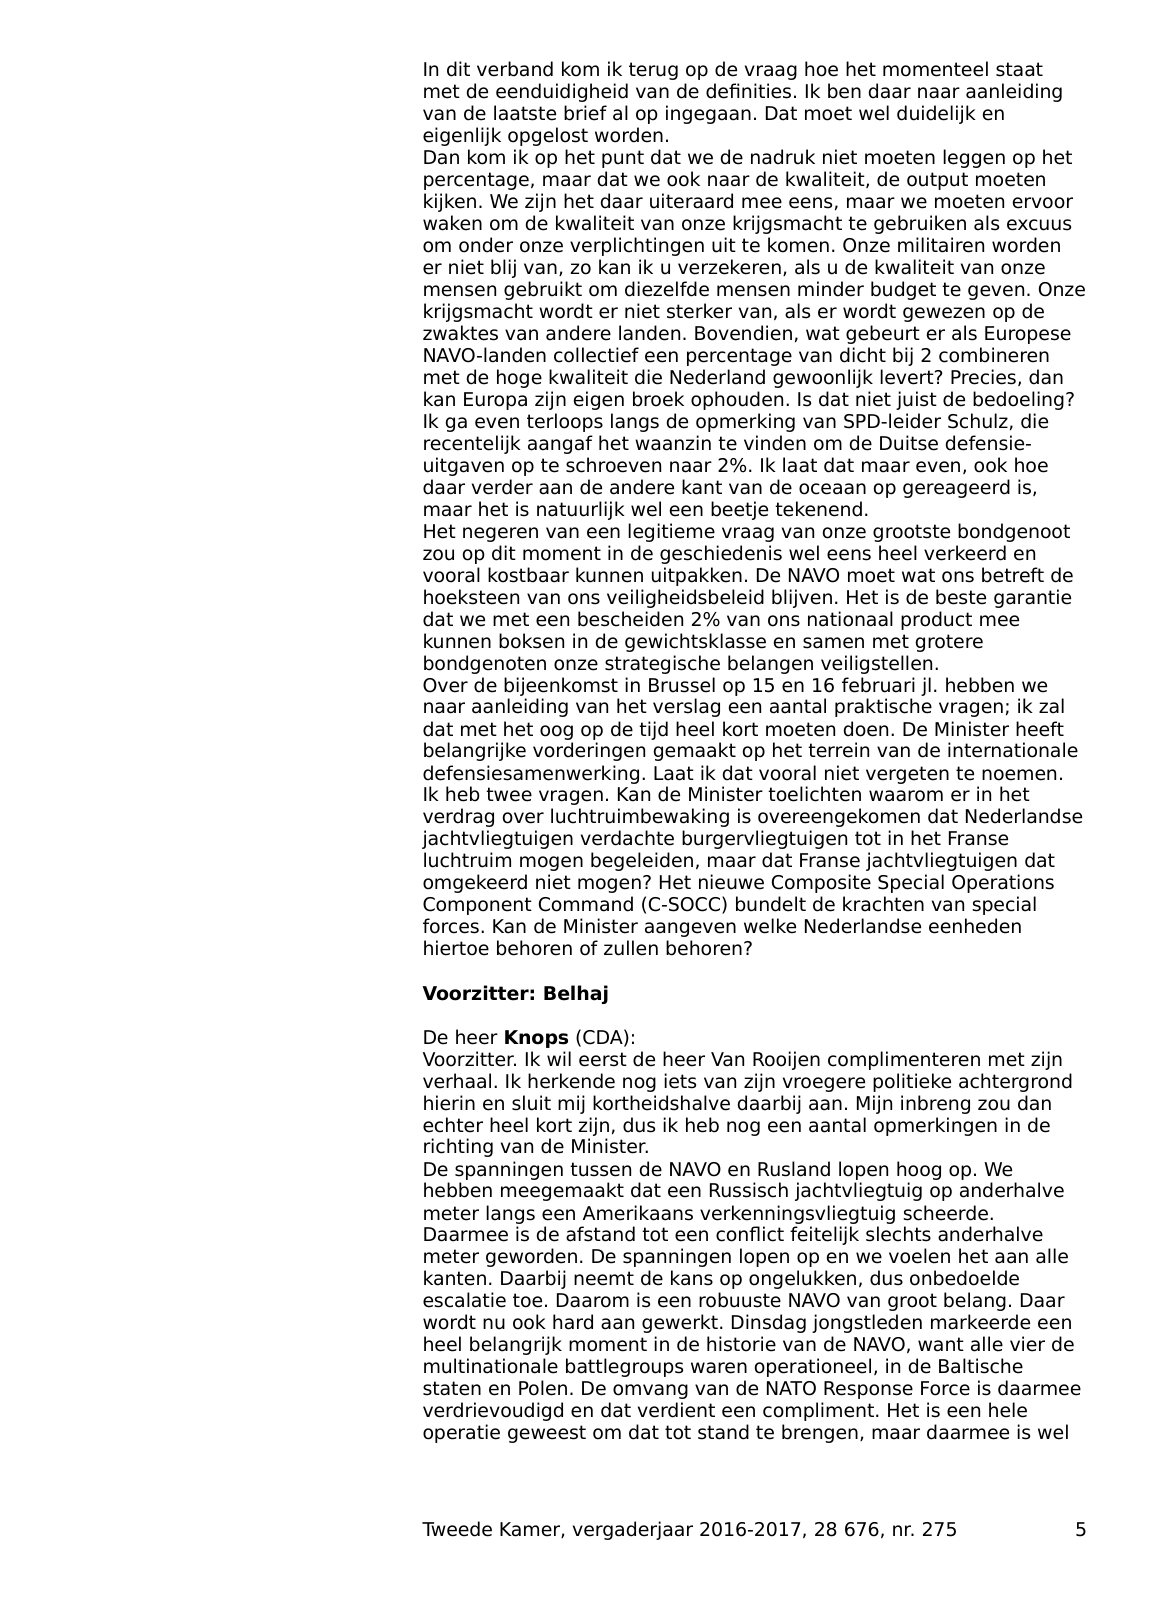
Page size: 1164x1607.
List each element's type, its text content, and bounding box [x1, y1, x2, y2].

text Ik ga even terloops langs de opmerking van SPD-leider Schulz, die recentelijk aangaf het waanzin te vinden om de Duitse defensie-uitgaven op te schroeven naar 2%. Ik laat dat maar even, ook hoe daar verder aan de andere kant van de oceaan op gereageerd is, maar het is natuurlijk wel een beetje tekenend. [422, 411, 1087, 521]
text De spanningen tussen de NAVO en Rusland lopen hoog op. We hebben meegemaakt dat een Russisch jachtvliegtuig op anderhalve meter langs een Amerikaans verkenningsvliegtuig scheerde. Daarmee is de afstand tot een conflict feitelijk slechts anderhalve meter geworden. De spanningen lopen op en we voelen het aan alle kanten. Daarbij neemt de kans op ongelukken, dus onbedoelde escalatie toe. Daarom is een robuuste NAVO van groot belang. Daar wordt nu ook hard aan gewerkt. Dinsdag jongstleden markeerde een heel belangrijk moment in de historie van de NAVO, want alle vier de multinationale battlegroups waren operationeel, in de Baltische staten en Polen. De omvang van de NATO Response Force is daarmee verdrievoudigd en dat verdient een compliment. Het is een hele operatie geweest om dat tot stand te brengen, maar daarmee is wel [422, 1158, 1087, 1444]
text De heer Knops (CDA): [422, 1027, 1087, 1048]
text In dit verband kom ik terug op de vraag hoe het momenteel staat met de eenduidigheid van de definities. Ik ben daar naar aanleiding van de laatste brief al op ingegaan. Dat moet wel duidelijk en eigenlijk opgelost worden. [422, 59, 1087, 147]
text Over de bijeenkomst in Brussel op 15 en 16 februari jl. hebben we naar aanleiding van het verslag een aantal praktische vragen; ik zal dat met het oog op de tijd heel kort moeten doen. De Minister heeft belangrijke vorderingen gemaakt op het terrein van de internationale defensiesamenwerking. Laat ik dat vooral niet vergeten te noemen. Ik heb twee vragen. Kan de Minister toelichten waarom er in het verdrag over luchtruimbewaking is overeengekomen dat Nederlandse jachtvliegtuigen verdachte burgervliegtuigen tot in het Franse luchtruim mogen begeleiden, maar dat Franse jachtvliegtuigen dat omgekeerd niet mogen? Het nieuwe Composite Special Operations Component Command (C-SOCC) bundelt de krachten van special forces. Kan de Minister aangeven welke Nederlandse eenheden hiertoe behoren of zullen behoren? [422, 674, 1087, 960]
subtitle Voorzitter: Belhaj [422, 982, 1087, 1004]
text Dan kom ik op het punt dat we de nadruk niet moeten leggen op het percentage, maar dat we ook naar de kwaliteit, de output moeten kijken. We zijn het daar uiteraard mee eens, maar we moeten ervoor waken om de kwaliteit van onze krijgsmacht te gebruiken als excuus om onder onze verplichtingen uit te komen. Onze militairen worden er niet blij van, zo kan ik u verzekeren, als u de kwaliteit van onze mensen gebruikt om diezelfde mensen minder budget te geven. Onze krijgsmacht wordt er niet sterker van, als er wordt gewezen op de zwaktes van andere landen. Bovendien, wat gebeurt er als Europese NAVO-landen collectief een percentage van dicht bij 2 combineren met de hoge kwaliteit die Nederland gewoonlijk levert? Precies, dan kan Europa zijn eigen broek ophouden. Is dat niet juist de bedoeling? [422, 147, 1087, 411]
text Voorzitter. Ik wil eerst de heer Van Rooijen complimenteren met zijn verhaal. Ik herkende nog iets van zijn vroegere politieke achtergrond hierin en sluit mij kortheidshalve daarbij aan. Mijn inbreng zou dan echter heel kort zijn, dus ik heb nog een aantal opmerkingen in de richting van de Minister. [422, 1048, 1087, 1158]
text Het negeren van een legitieme vraag van onze grootste bondgenoot zou op dit moment in de geschiedenis wel eens heel verkeerd en vooral kostbaar kunnen uitpakken. De NAVO moet wat ons betreft de hoeksteen van ons veiligheidsbeleid blijven. Het is de beste garantie dat we met een bescheiden 2% van ons nationaal product mee kunnen boksen in de gewichtsklasse en samen met grotere bondgenoten onze strategische belangen veiligstellen. [422, 521, 1087, 674]
